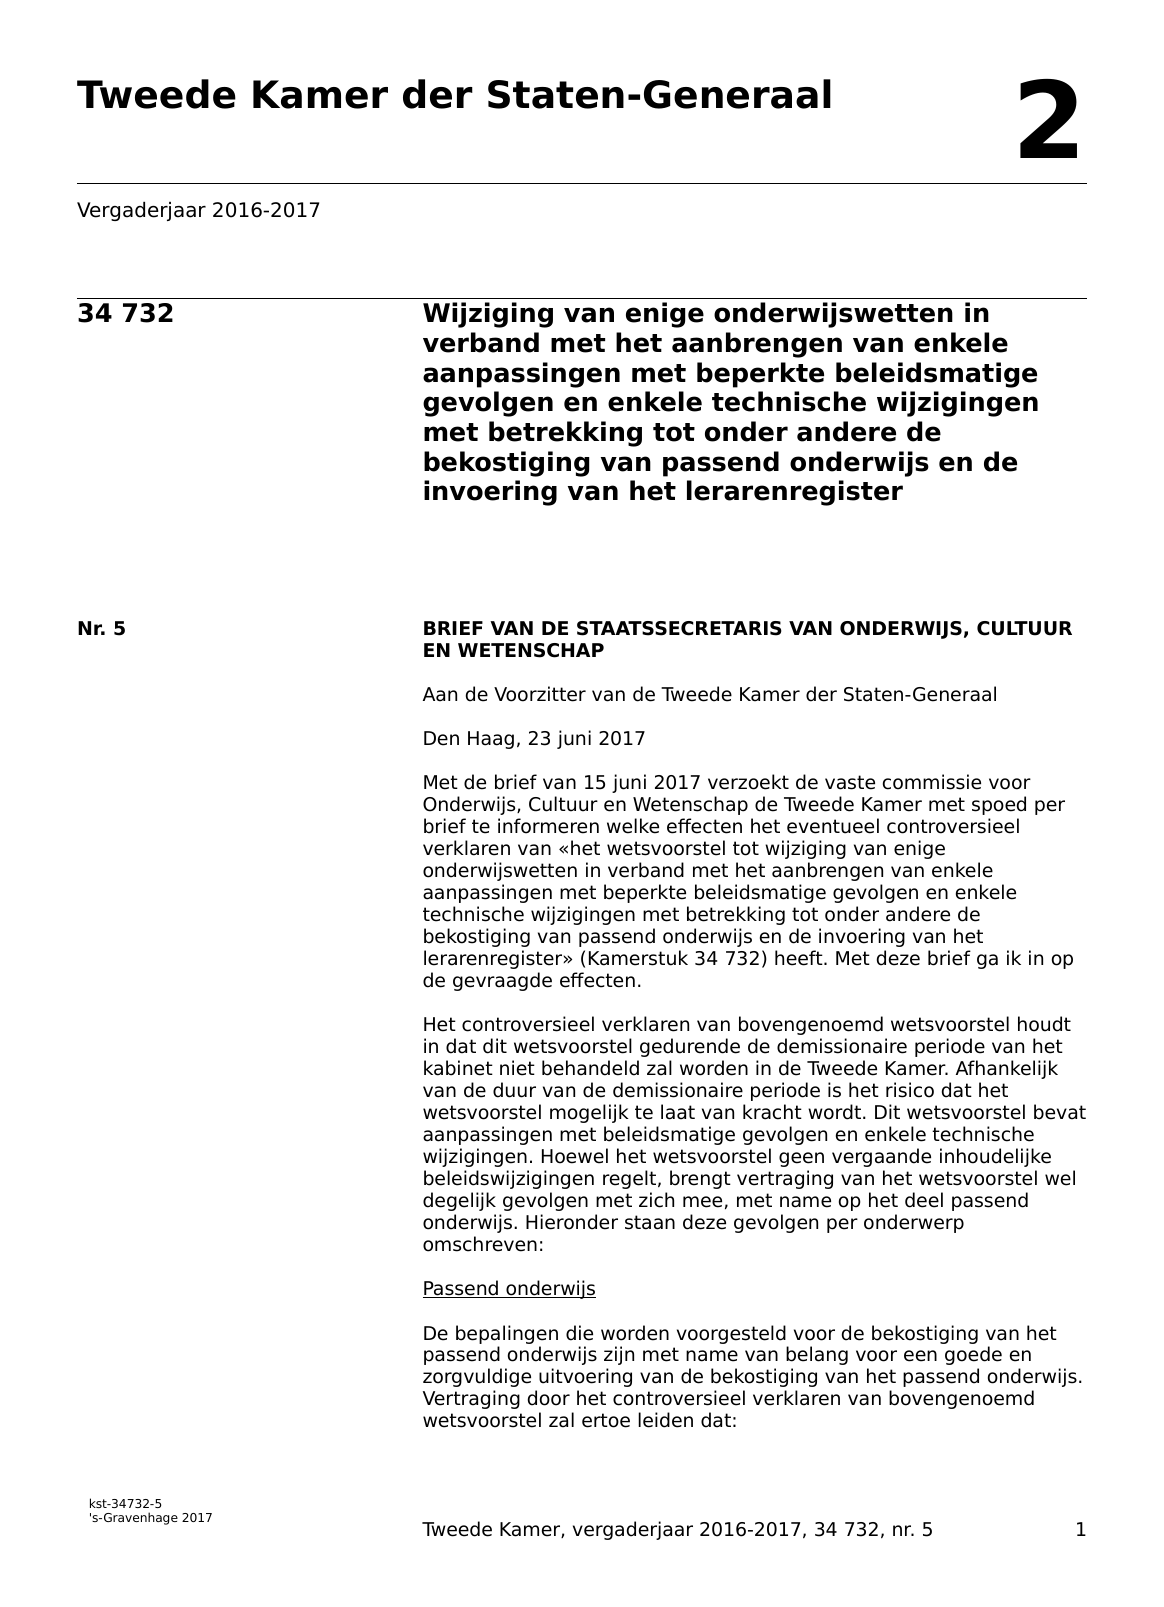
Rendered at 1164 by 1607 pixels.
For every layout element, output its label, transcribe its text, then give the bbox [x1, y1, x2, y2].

table_cell Vergaderjaar 2016-2017 [77, 184, 1087, 298]
text Met de brief van 15 juni 2017 verzoekt de vaste commissie voor Onderwijs, Cultuur en Wetenschap de Tweede Kamer met spoed per brief te informeren welke effecten het eventueel controversieel verklaren van «het wetsvoorstel tot wijziging van enige onderwijswetten in verband met het aanbrengen van enkele aanpassingen met beperkte beleidsmatige gevolgen en enkele technische wijzigingen met betrekking tot onder andere de bekostiging van passend onderwijs en de invoering van het lerarenregister» (Kamerstuk 34 732) heeft. Met deze brief ga ik in op de gevraagde effecten. [422, 772, 1087, 992]
table_header 2 [886, 59, 1087, 183]
subtitle Nr. 5 BRIEF VAN DE STAATSSECRETARIS VAN ONDERWIJS, CULTUUR EN WETENSCHAP [77, 618, 1087, 662]
text kst-34732-5 [88, 1497, 323, 1511]
subtitle Passend onderwijs [422, 1278, 1087, 1300]
subtitle 34 732 Wijziging van enige onderwijswetten in verband met het aanbrengen van enkele aanpassingen met beperkte beleidsmatige gevolgen en enkele technische wijzigingen met betrekking tot onder andere de bekostiging van passend onderwijs en de invoering van het lerarenregister [77, 299, 1087, 507]
table_header Tweede Kamer der Staten-Generaal [77, 59, 886, 183]
text 's-Gravenhage 2017 [88, 1511, 323, 1525]
text Het controversieel verklaren van bovengenoemd wetsvoorstel houdt in dat dit wetsvoorstel gedurende de demissionaire periode van het kabinet niet behandeld zal worden in de Tweede Kamer. Afhankelijk van de duur van de demissionaire periode is het risico dat het wetsvoorstel mogelijk te laat van kracht wordt. Dit wetsvoorstel bevat aanpassingen met beleidsmatige gevolgen en enkele technische wijzigingen. Hoewel het wetsvoorstel geen vergaande inhoudelijke beleidswijzigingen regelt, brengt vertraging van het wetsvoorstel wel degelijk gevolgen met zich mee, met name op het deel passend onderwijs. Hieronder staan deze gevolgen per onderwerp omschreven: [422, 1014, 1087, 1256]
text Den Haag, 23 juni 2017 [422, 728, 1087, 750]
text Aan de Voorzitter van de Tweede Kamer der Staten-Generaal [422, 684, 1087, 706]
text De bepalingen die worden voorgesteld voor de bekostiging van het passend onderwijs zijn met name van belang voor een goede en zorgvuldige uitvoering van de bekostiging van het passend onderwijs. Vertraging door het controversieel verklaren van bovengenoemd wetsvoorstel zal ertoe leiden dat: [422, 1322, 1087, 1432]
